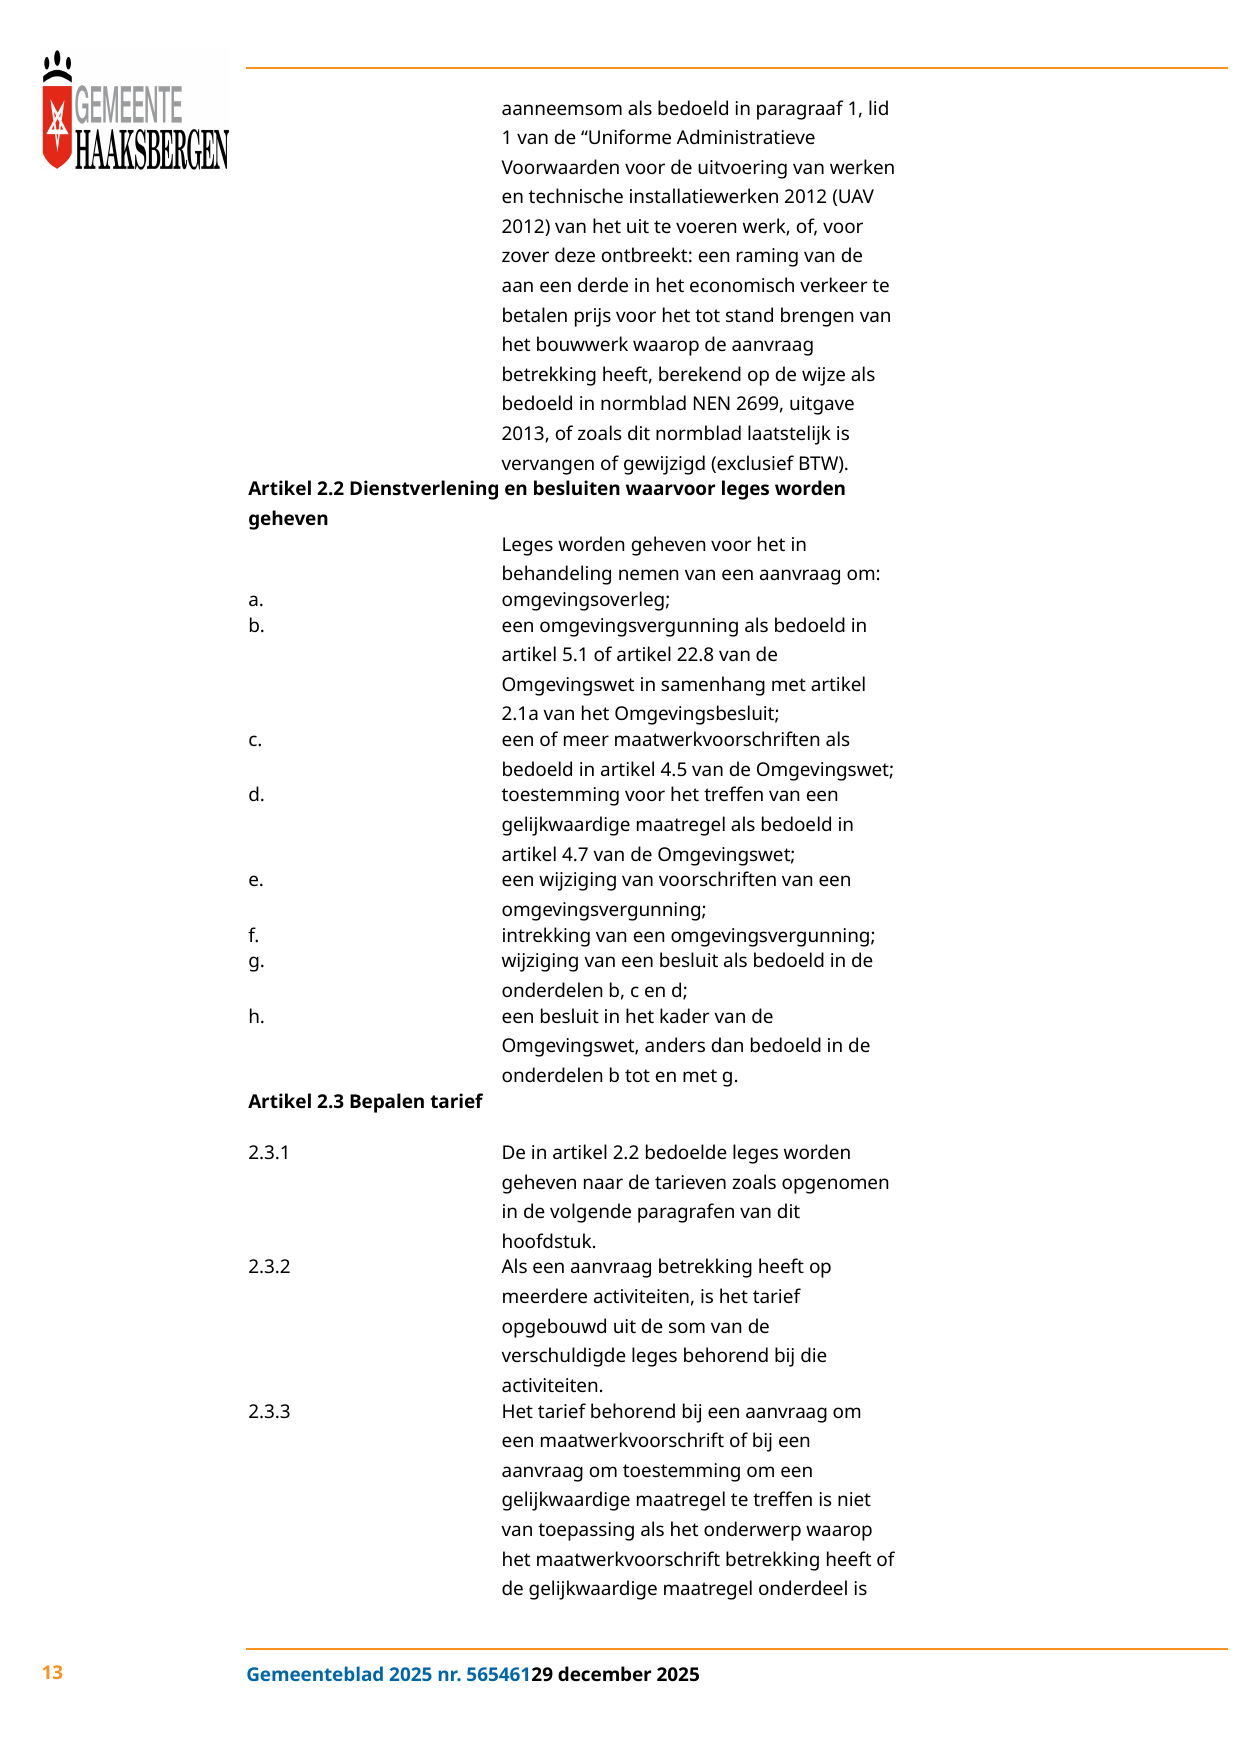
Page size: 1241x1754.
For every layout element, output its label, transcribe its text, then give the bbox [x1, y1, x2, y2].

table_cell Leges worden geheven voor het in behandeling nemen van een aanvraag om: [501, 531, 898, 586]
table_cell h. [248, 1003, 501, 1088]
table_cell e. [248, 867, 501, 922]
table_cell [898, 948, 1152, 1003]
table_cell [898, 1114, 1152, 1139]
table_cell a. [248, 586, 501, 612]
table_cell 2.3.3 [248, 1398, 501, 1601]
table_cell Als een aanvraag betrekking heeft op meerdere activiteiten, is het tarief opgebouwd uit de som van de verschuldigde leges behorend bij die activiteiten. [501, 1254, 898, 1398]
table_cell De in artikel 2.2 bedoelde leges worden geheven naar de tarieven zoals opgenomen in de volgende paragrafen van dit hoofdstuk. [501, 1139, 898, 1254]
table_header aanneemsom als bedoeld in paragraaf 1, lid 1 van de “Uniforme Administratieve Voorwaarden voor de uitvoering van werken en technische installatiewerken 2012 (UAV 2012) van het uit te voeren werk, of, voor zover deze ontbreekt: een raming van de aan een derde in het economisch verkeer te betalen prijs voor het tot stand brengen van het bouwwerk waarop de aanvraag betrekking heeft, berekend op de wijze als bedoeld in normblad NEN 2699, uitgave 2013, of zoals dit normblad laatstelijk is vervangen of gewijzigd (exclusief BTW). [501, 95, 898, 476]
table_cell wijziging van een besluit als bedoeld in de onderdelen b, c en d; [501, 948, 898, 1003]
table_cell [898, 531, 1152, 586]
table_cell Artikel 2.2 Dienstverlening en besluiten waarvoor leges worden geheven [248, 476, 898, 531]
table_cell Artikel 2.3 Bepalen tarief [248, 1088, 898, 1113]
table_cell [248, 1114, 501, 1139]
picture [41, 47, 231, 172]
table_cell een besluit in het kader van de Omgevingswet, anders dan bedoeld in de onderdelen b tot en met g. [501, 1003, 898, 1088]
table_cell f. [248, 922, 501, 948]
table_cell intrekking van een omgevingsvergunning; [501, 922, 898, 948]
table_cell d. [248, 782, 501, 867]
table_cell b. [248, 612, 501, 726]
table_cell g. [248, 948, 501, 1003]
table_cell [898, 867, 1152, 922]
table_cell een wijziging van voorschriften van een omgevingsvergunning; [501, 867, 898, 922]
table_cell c. [248, 726, 501, 782]
table_cell een of meer maatwerkvoorschriften als bedoeld in artikel 4.5 van de Omgevingswet; [501, 726, 898, 782]
table_cell [248, 531, 501, 586]
table_cell Het tarief behorend bij een aanvraag om een maatwerkvoorschrift of bij een aanvraag om toestemming om een gelijkwaardige maatregel te treffen is niet van toepassing als het onderwerp waarop het maatwerkvoorschrift betrekking heeft of de gelijkwaardige maatregel onderdeel is [501, 1398, 898, 1601]
table_cell [898, 726, 1152, 782]
table_cell [898, 586, 1152, 612]
table_cell toestemming voor het treffen van een gelijkwaardige maatregel als bedoeld in artikel 4.7 van de Omgevingswet; [501, 782, 898, 867]
table_cell [898, 1003, 1152, 1088]
table_cell [898, 1088, 1152, 1113]
table_cell [898, 1139, 1152, 1254]
table_cell [898, 922, 1152, 948]
table_cell [898, 612, 1152, 726]
table_header [898, 95, 1152, 476]
table_cell omgevingsoverleg; [501, 586, 898, 612]
table_cell [898, 1254, 1152, 1398]
table_cell [501, 1114, 898, 1139]
table_cell [898, 782, 1152, 867]
table_cell [898, 476, 1152, 531]
table_cell [898, 1398, 1152, 1601]
table_header [248, 95, 501, 476]
table_cell een omgevingsvergunning als bedoeld in artikel 5.1 of artikel 22.8 van de Omgevingswet in samenhang met artikel 2.1a van het Omgevingsbesluit; [501, 612, 898, 726]
table_cell 2.3.1 [248, 1139, 501, 1254]
table_cell 2.3.2 [248, 1254, 501, 1398]
